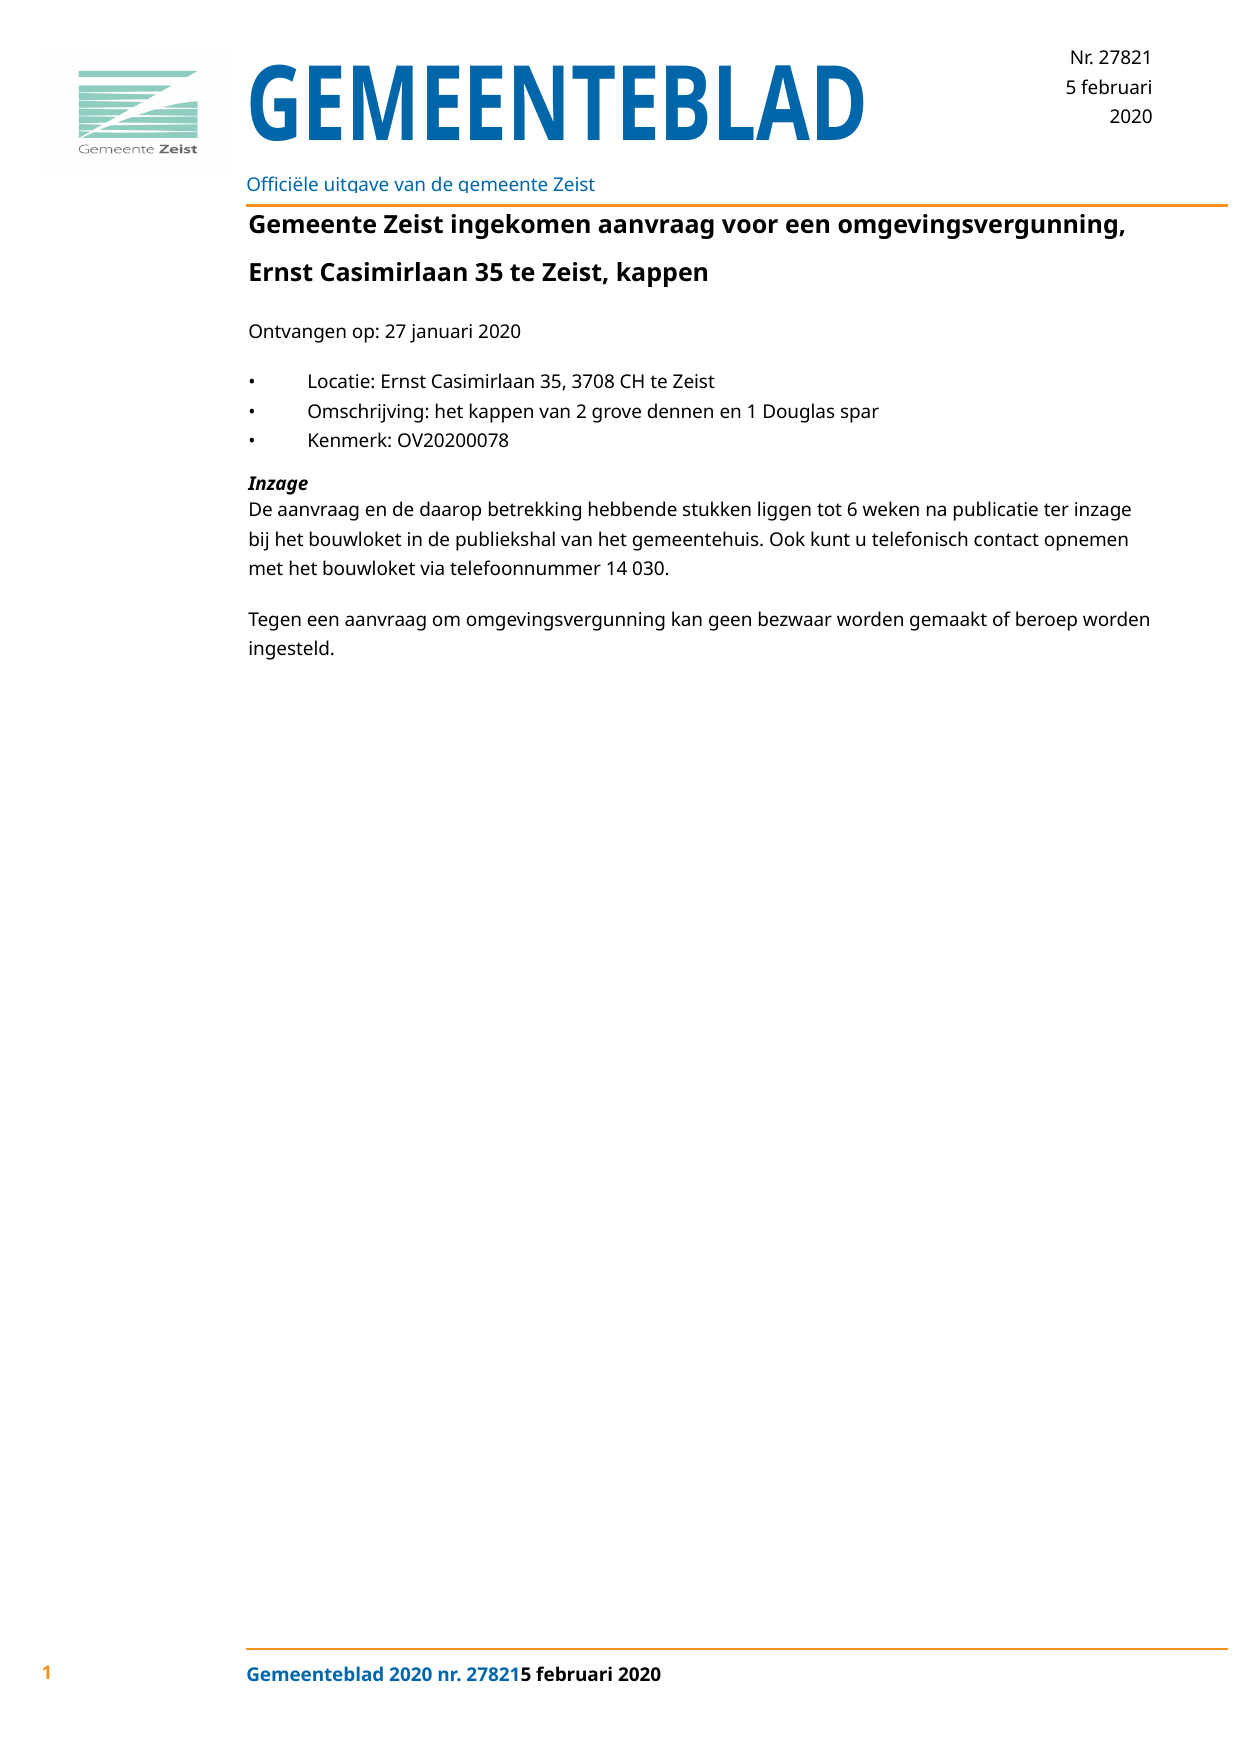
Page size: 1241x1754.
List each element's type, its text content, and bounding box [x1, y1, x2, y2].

list Omschrijving: het kappen van 2 grove dennen en 1 Douglas spar [248, 398, 1152, 424]
text Inzage [248, 471, 1152, 496]
list Locatie: Ernst Casimirlaan 35, 3708 CH te Zeist [248, 368, 1152, 394]
text Ontvangen op: 27 januari 2020 [248, 318, 1152, 344]
list Kenmerk: OV20200078 [248, 427, 1152, 453]
picture [41, 47, 231, 172]
text Gemeente Zeist ingekomen aanvraag voor een omgevingsvergunning, Ernst Casimirlaan 35 te Zeist, kappen [248, 207, 1152, 288]
text De aanvraag en de daarop betrekking hebbende stukken liggen tot 6 weken na publicatie ter inzage bij het bouwloket in de publiekshal van het gemeentehuis. Ook kunt u telefonisch contact opnemen met het bouwloket via telefoonnummer 14 030. [248, 496, 1152, 581]
text Tegen een aanvraag om omgevingsvergunning kan geen bezwaar worden gemaakt of beroep worden ingesteld. [248, 606, 1152, 661]
